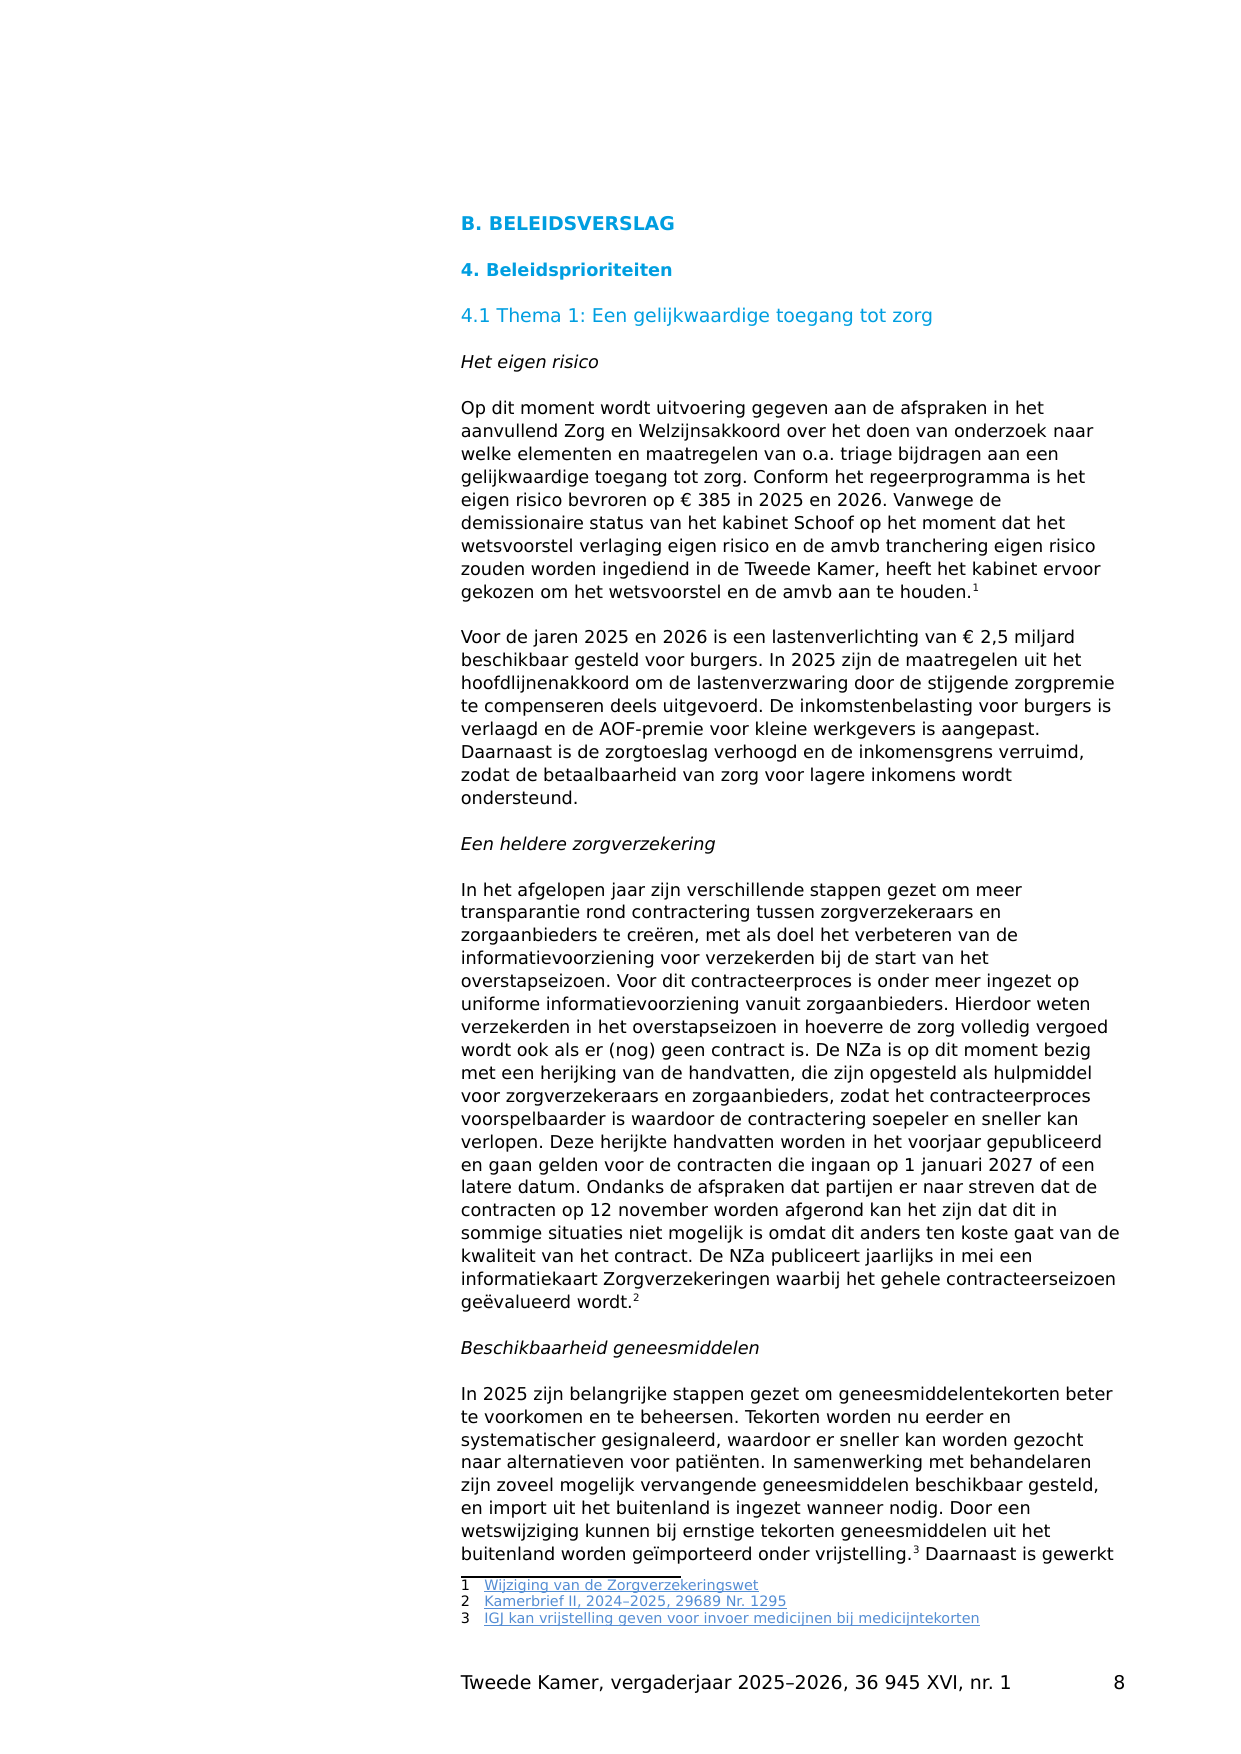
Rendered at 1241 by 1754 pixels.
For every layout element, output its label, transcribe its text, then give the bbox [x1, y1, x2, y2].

title 4. Beleidsprioriteiten [461, 258, 1125, 281]
text __Kamerbrief II, 2024–2025, 29689 Nr. 1295 [461, 1593, 1125, 1610]
text Voor de jaren 2025 en 2026 is een lastenverlichting van € 2,5 miljard beschikbaar gesteld voor burgers. In 2025 zijn de maatregelen uit het hoofdlijnenakkoord om de lastenverzwaring door de stijgende zorgpremie te compenseren deels uitgevoerd. De inkomstenbelasting voor burgers is verlaagd en de AOF-premie voor kleine werkgevers is aangepast. Daarnaast is de zorgtoeslag verhoogd en de inkomensgrens verruimd, zodat de betaalbaarheid van zorg voor lagere inkomens wordt ondersteund. [461, 626, 1125, 809]
text In 2025 zijn belangrijke stappen gezet om geneesmiddelentekorten beter te voorkomen en te beheersen. Tekorten worden nu eerder en systematischer gesignaleerd, waardoor er sneller kan worden gezocht naar alternatieven voor patiënten. In samenwerking met behandelaren zijn zoveel mogelijk vervangende geneesmiddelen beschikbaar gesteld, en import uit het buitenland is ingezet wanneer nodig. Door een wetswijziging kunnen bij ernstige tekorten geneesmiddelen uit het buitenland worden geïmporteerd onder vrijstelling. Daarnaast is gewerkt [461, 1382, 1125, 1565]
text Een heldere zorgverzekering [461, 832, 1125, 855]
text Het eigen risico [461, 351, 1125, 373]
text In het afgelopen jaar zijn verschillende stappen gezet om meer transparantie rond contractering tussen zorgverzekeraars en zorgaanbieders te creëren, met als doel het verbeteren van de informatievoorziening voor verzekerden bij de start van het overstapseizoen. Voor dit contracteerproces is onder meer ingezet op uniforme informatievoorziening vanuit zorgaanbieders. Hierdoor weten verzekerden in het overstapseizoen in hoeverre de zorg volledig vergoed wordt ook als er (nog) geen contract is. De NZa is op dit moment bezig met een herijking van de handvatten, die zijn opgesteld als hulpmiddel voor zorgverzekeraars en zorgaanbieders, zodat het contracteerproces voorspelbaarder is waardoor de contractering soepeler en sneller kan verlopen. Deze herijkte handvatten worden in het voorjaar gepubliceerd en gaan gelden voor de contracten die ingaan op 1 januari 2027 of een latere datum. Ondanks de afspraken dat partijen er naar streven dat de contracten op 12 november worden afgerond kan het zijn dat dit in sommige situaties niet mogelijk is omdat dit anders ten koste gaat van de kwaliteit van het contract. De NZa publiceert jaarlijks in mei een informatiekaart Zorgverzekeringen waarbij het gehele contracteerseizoen geëvalueerd wordt. [461, 878, 1125, 1313]
text __Wijziging van de Zorgverzekeringswet [461, 1577, 1125, 1593]
title B. Beleidsverslag [461, 213, 1125, 235]
text __IGJ kan vrijstelling geven voor invoer medicijnen bij medicijntekorten [461, 1610, 1125, 1627]
text Op dit moment wordt uitvoering gegeven aan de afspraken in het aanvullend Zorg en Welzijnsakkoord over het doen van onderzoek naar welke elementen en maatregelen van o.a. triage bijdragen aan een gelijkwaardige toegang tot zorg. Conform het regeerprogramma is het eigen risico bevroren op € 385 in 2025 en 2026. Vanwege de demissionaire status van het kabinet Schoof op het moment dat het wetsvoorstel verlaging eigen risico en de amvb tranchering eigen risico zouden worden ingediend in de Tweede Kamer, heeft het kabinet ervoor gekozen om het wetsvoorstel en de amvb aan te houden. [461, 396, 1125, 603]
text Beschikbaarheid geneesmiddelen [461, 1336, 1125, 1359]
title 4.1 Thema 1: Een gelijkwaardige toegang tot zorg [461, 305, 1125, 327]
